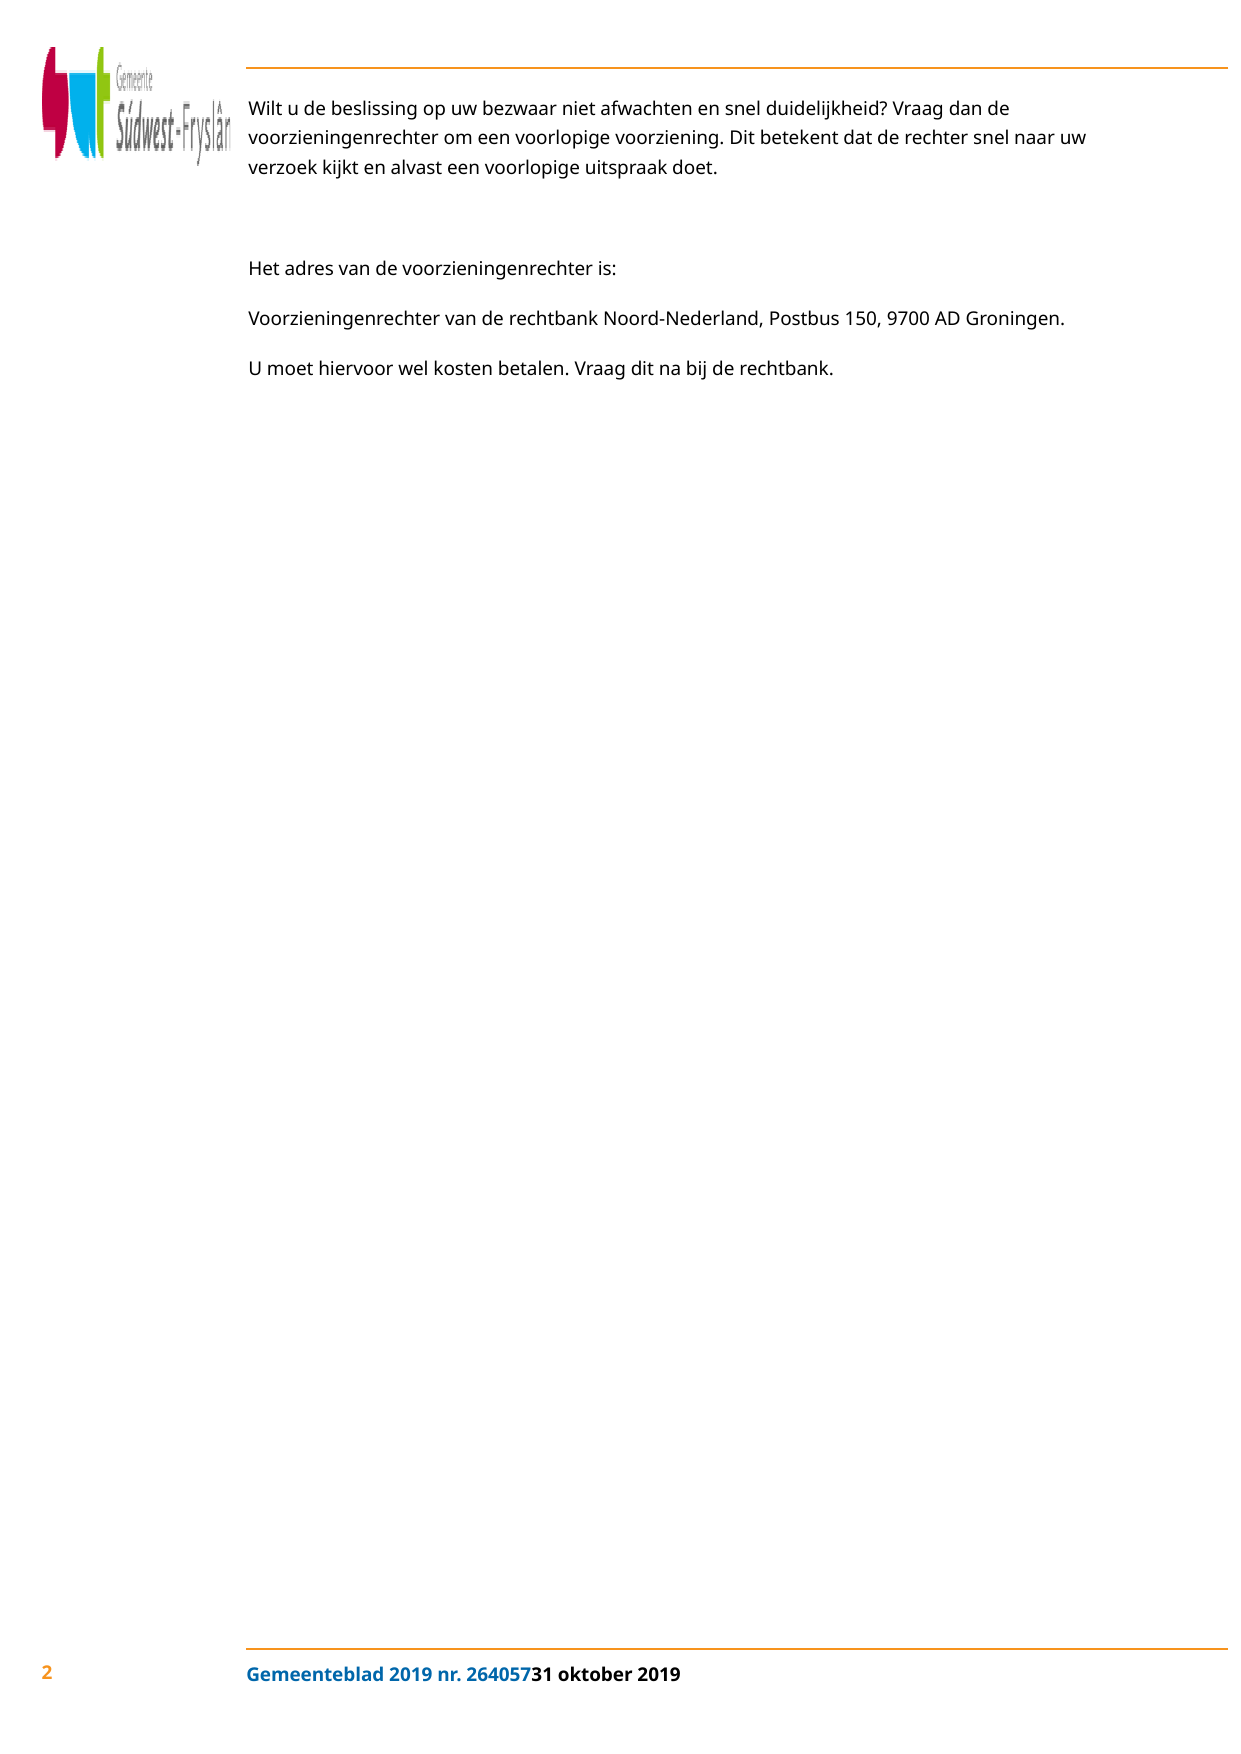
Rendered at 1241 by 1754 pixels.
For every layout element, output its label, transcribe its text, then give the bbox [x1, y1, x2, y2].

text U moet hiervoor wel kosten betalen. Vraag dit na bij de rechtbank. [248, 356, 1152, 381]
text Het adres van de voorzieningenrechter is: [248, 255, 1152, 281]
text Wilt u de beslissing op uw bezwaar niet afwachten en snel duidelijkheid? Vraag dan de voorzieningenrechter om een voorlopige voorziening. Dit betekent dat de rechter snel naar uw verzoek kijkt en alvast een voorlopige uitspraak doet. [248, 95, 1152, 180]
text Voorzieningenrechter van de rechtbank Noord-Nederland, Postbus 150, 9700 AD Groningen. [248, 305, 1152, 331]
picture [41, 47, 231, 172]
